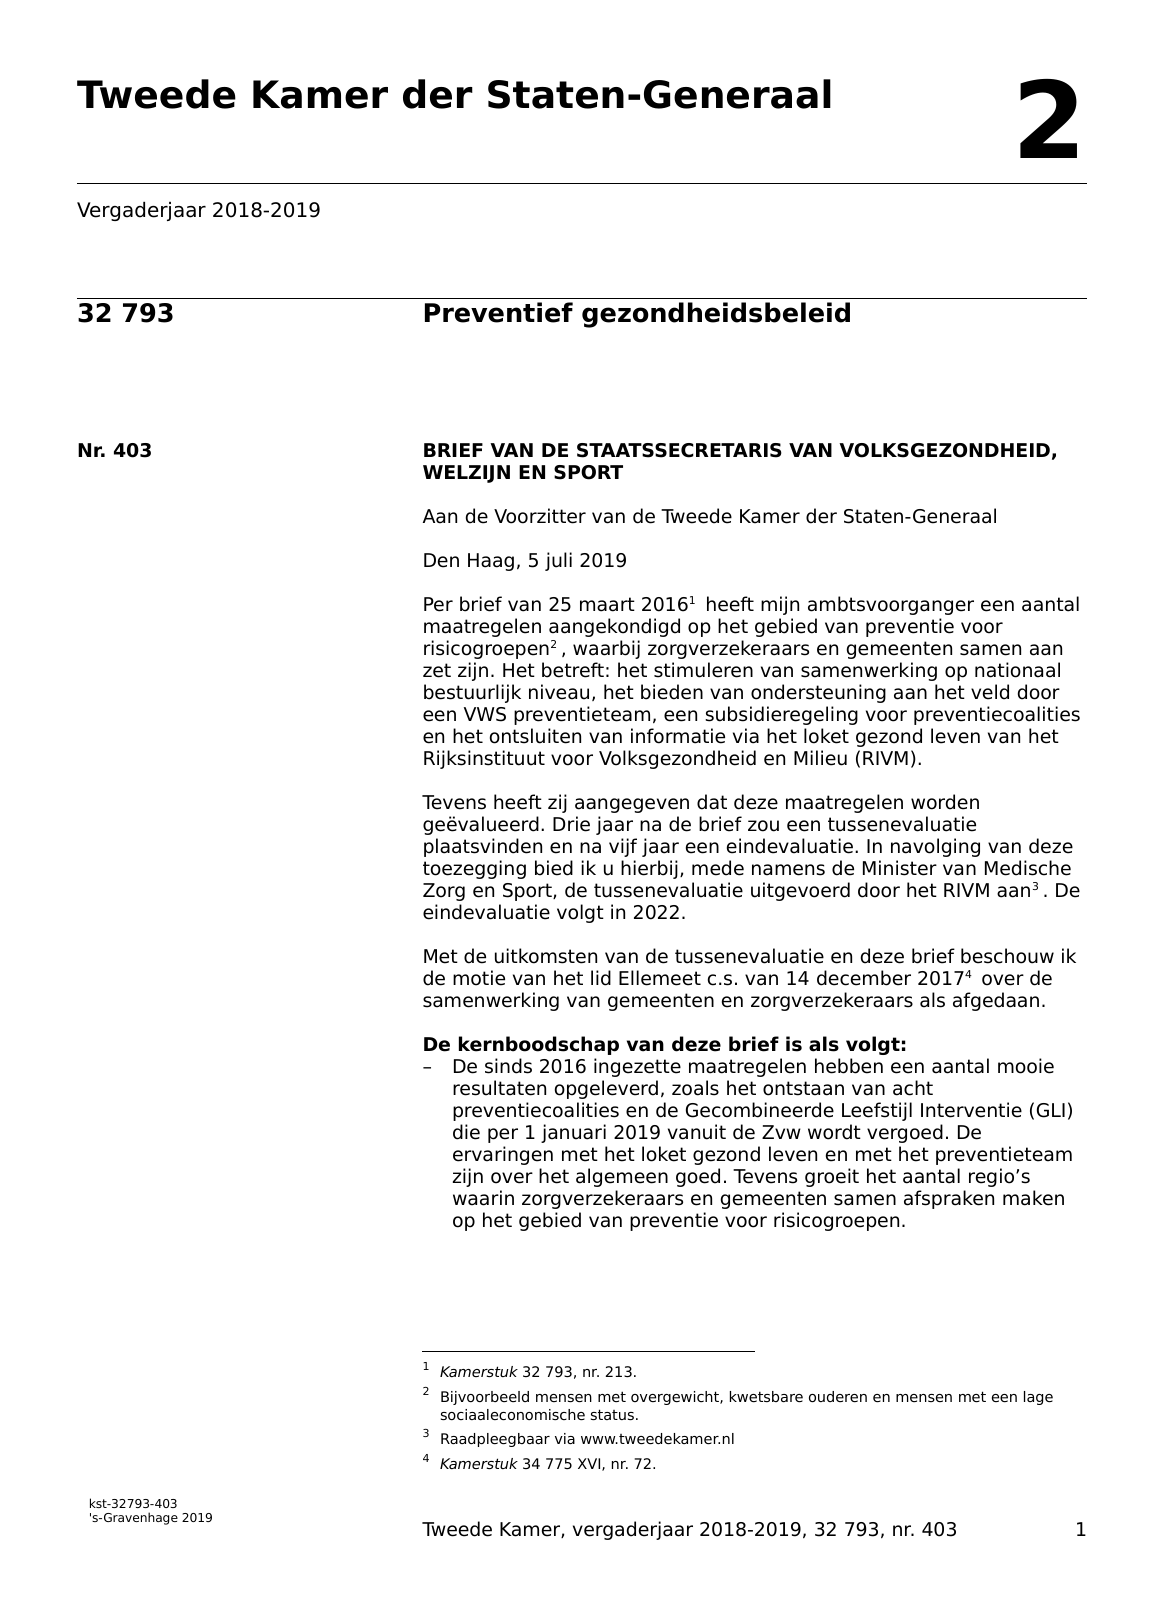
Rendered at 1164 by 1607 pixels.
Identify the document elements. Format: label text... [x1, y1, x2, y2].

text Den Haag, 5 juli 2019 [422, 550, 1087, 572]
subtitle De kernboodschap van deze brief is als volgt: [422, 1034, 1087, 1056]
table_header 2 [886, 59, 1087, 183]
text Kamerstuk 32 793, nr. 213. [422, 1360, 1087, 1382]
text Met de uitkomsten van de tussenevaluatie en deze brief beschouw ik de motie van het lid Ellemeet c.s. van 14 december 2017 over de samenwerking van gemeenten en zorgverzekeraars als afgedaan. [422, 946, 1087, 1012]
text Per brief van 25 maart 2016 heeft mijn ambtsvoorganger een aantal maatregelen aangekondigd op het gebied van preventie voor risicogroepen, waarbij zorgverzekeraars en gemeenten samen aan zet zijn. Het betreft: het stimuleren van samenwerking op nationaal bestuurlijk niveau, het bieden van ondersteuning aan het veld door een VWS preventieteam, een subsidieregeling voor preventiecoalities en het ontsluiten van informatie via het loket gezond leven van het Rijksinstituut voor Volksgezondheid en Milieu (RIVM). [422, 594, 1087, 770]
text Raadpleegbaar via www.tweedekamer.nl [422, 1427, 1087, 1449]
table_cell Vergaderjaar 2018-2019 [77, 184, 1087, 298]
text – De sinds 2016 ingezette maatregelen hebben een aantal mooie resultaten opgeleverd, zoals het ontstaan van acht preventiecoalities en de Gecombineerde Leefstijl Interventie (GLI) die per 1 januari 2019 vanuit de Zvw wordt vergoed. De ervaringen met het loket gezond leven en met het preventieteam zijn over het algemeen goed. Tevens groeit het aantal regio’s waarin zorgverzekeraars en gemeenten samen afspraken maken op het gebied van preventie voor risicogroepen. [422, 1056, 1087, 1232]
text Bijvoorbeeld mensen met overgewicht, kwetsbare ouderen en mensen met een lage sociaaleconomische status. [422, 1385, 1087, 1424]
text Kamerstuk 34 775 XVI, nr. 72. [422, 1452, 1087, 1474]
subtitle Nr. 403 BRIEF VAN DE STAATSSECRETARIS VAN VOLKSGEZONDHEID, WELZIJN EN SPORT [77, 440, 1087, 484]
text 's-Gravenhage 2019 [88, 1511, 323, 1525]
table_header Tweede Kamer der Staten-Generaal [77, 59, 886, 183]
text kst-32793-403 [88, 1497, 323, 1511]
text Aan de Voorzitter van de Tweede Kamer der Staten-Generaal [422, 506, 1087, 528]
subtitle 32 793 Preventief gezondheidsbeleid [77, 299, 1087, 329]
text Tevens heeft zij aangegeven dat deze maatregelen worden geëvalueerd. Drie jaar na de brief zou een tussenevaluatie plaatsvinden en na vijf jaar een eindevaluatie. In navolging van deze toezegging bied ik u hierbij, mede namens de Minister van Medische Zorg en Sport, de tussenevaluatie uitgevoerd door het RIVM aan. De eindevaluatie volgt in 2022. [422, 792, 1087, 924]
